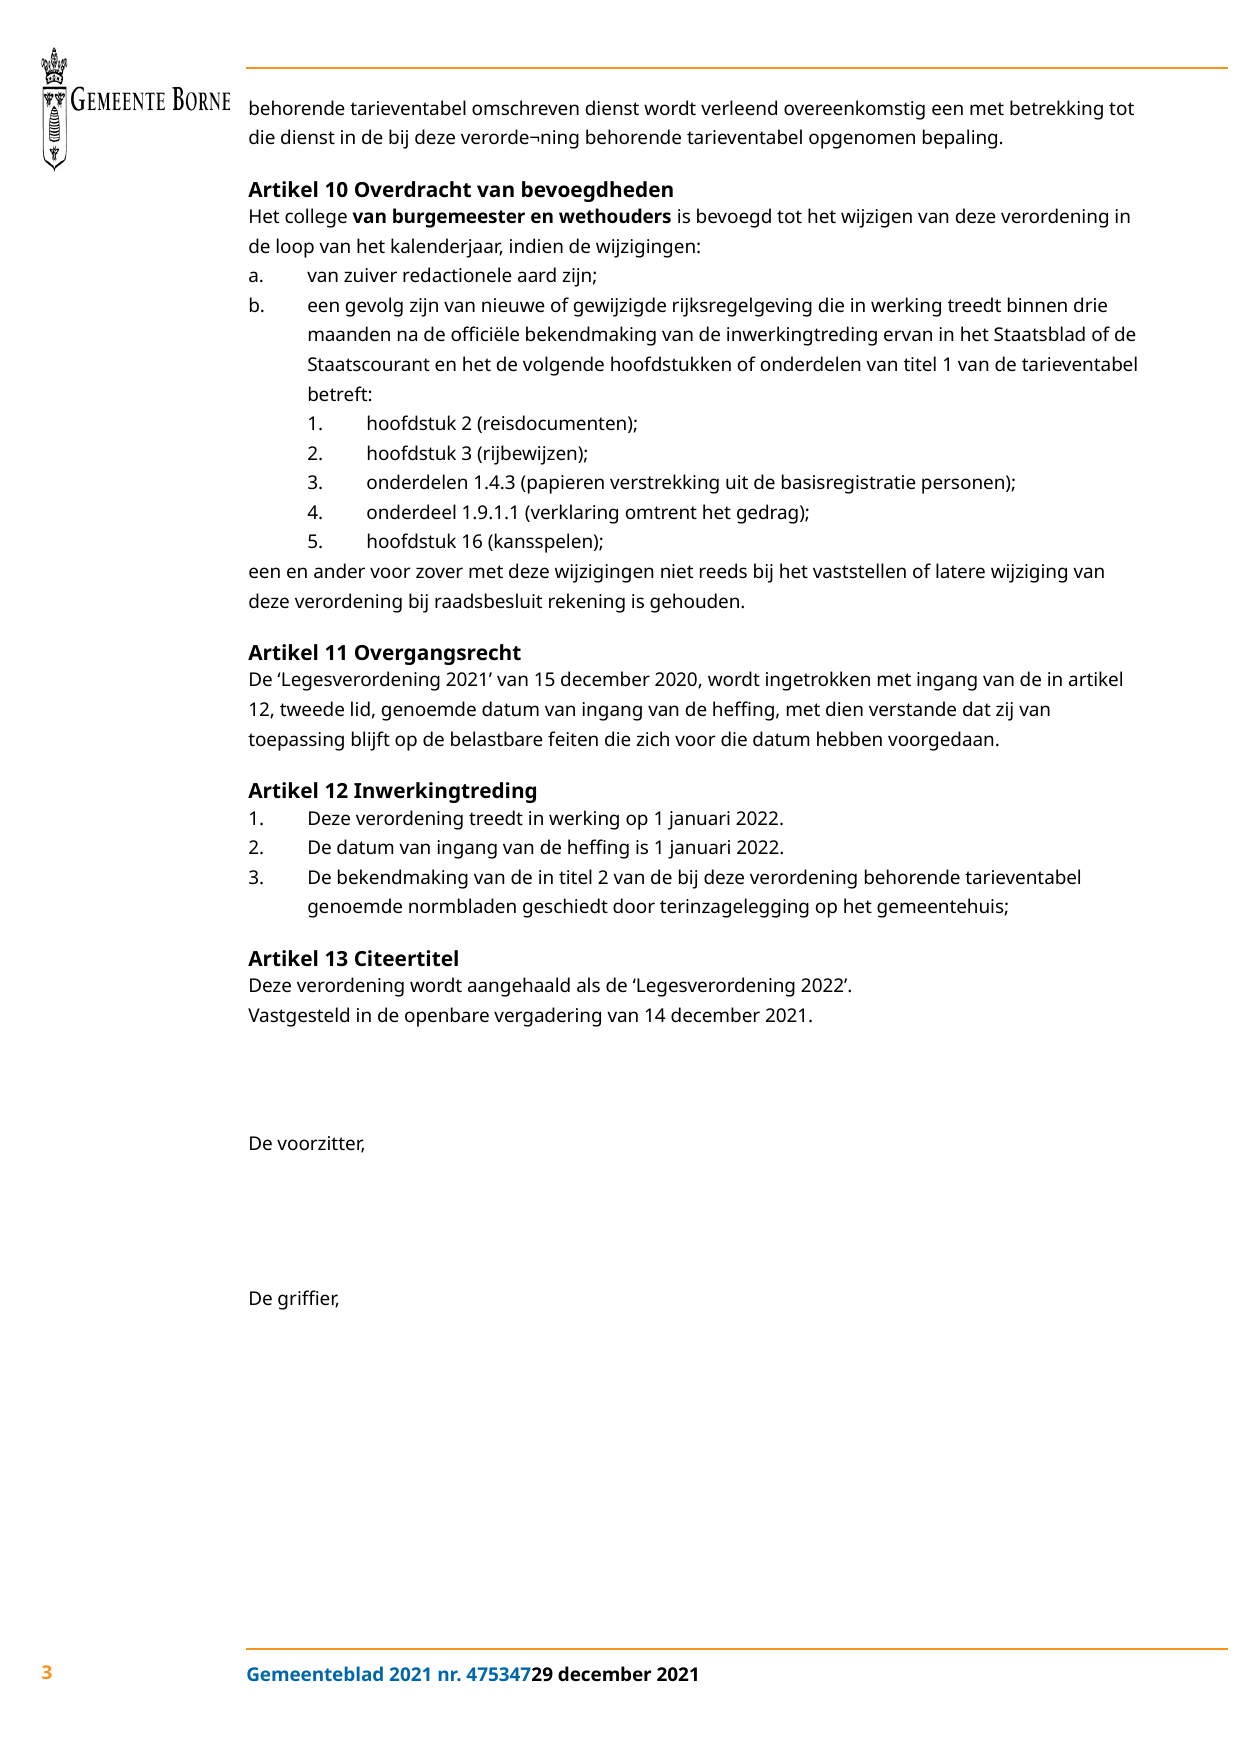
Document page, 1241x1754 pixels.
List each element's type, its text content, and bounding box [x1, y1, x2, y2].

text Artikel 10 Overdracht van bevoegdheden [248, 175, 1152, 203]
list hoofdstuk 3 (rijbewijzen); [307, 440, 1152, 466]
text De griffier, [248, 1285, 1152, 1311]
text Artikel 12 Inwerkingtreding [248, 776, 1152, 805]
text Artikel 13 Citeertitel [248, 944, 1152, 972]
text Vastgesteld in de openbare vergadering van 14 december 2021. [248, 1002, 1152, 1028]
text een en ander voor zover met deze wijzigingen niet reeds bij het vaststellen of latere wijziging van deze verordening bij raadsbesluit rekening is gehouden. [248, 558, 1152, 613]
text Deze verordening wordt aangehaald als de ‘Legesverordening 2022’. [248, 972, 1152, 998]
text Het college van burgemeester en wethouders is bevoegd tot het wijzigen van deze verordening in de loop van het kalenderjaar, indien de wijzigingen: [248, 203, 1152, 258]
list Deze verordening treedt in werking op 1 januari 2022. [248, 805, 1152, 830]
text Artikel 11 Overgangsrecht [248, 638, 1152, 667]
text De voorzitter, [248, 1131, 1152, 1156]
list hoofdstuk 2 (reisdocumenten); [307, 410, 1152, 436]
list onderdeel 1.9.1.1 (verklaring omtrent het gedrag); [307, 499, 1152, 525]
list een gevolg zijn van nieuwe of gewijzigde rijksregelgeving die in werking treedt binnen drie maanden na de officiële bekendmaking van de inwerkingtreding ervan in het Staatsblad of de Staatscourant en het de volgende hoofdstukken of onderdelen van titel 1 van de tarieventabel betreft: [248, 292, 1152, 406]
text De ‘Legesverordening 2021’ van 15 december 2020, wordt ingetrokken met ingang van de in artikel 12, tweede lid, genoemde datum van ingang van de heffing, met dien verstande dat zij van toepassing blijft op de belastbare feiten die zich voor die datum hebben voorgedaan. [248, 667, 1152, 752]
list van zuiver redactionele aard zijn; [248, 262, 1152, 288]
list De bekendmaking van de in titel 2 van de bij deze verordening behorende tarieventabel genoemde normbladen geschiedt door terinzagelegging op het gemeentehuis; [248, 864, 1152, 919]
list hoofdstuk 16 (kansspelen); [307, 529, 1152, 554]
text behorende tarieventabel omschreven dienst wordt verleend overeenkomstig een met betrekking tot die dienst in de bij deze verorde¬ning behorende tarieventabel opgenomen bepaling. [248, 95, 1152, 150]
list onderdelen 1.4.3 (papieren verstrekking uit de basisregistratie personen); [307, 469, 1152, 495]
list De datum van ingang van de heffing is 1 januari 2022. [248, 834, 1152, 860]
picture [41, 47, 231, 172]
